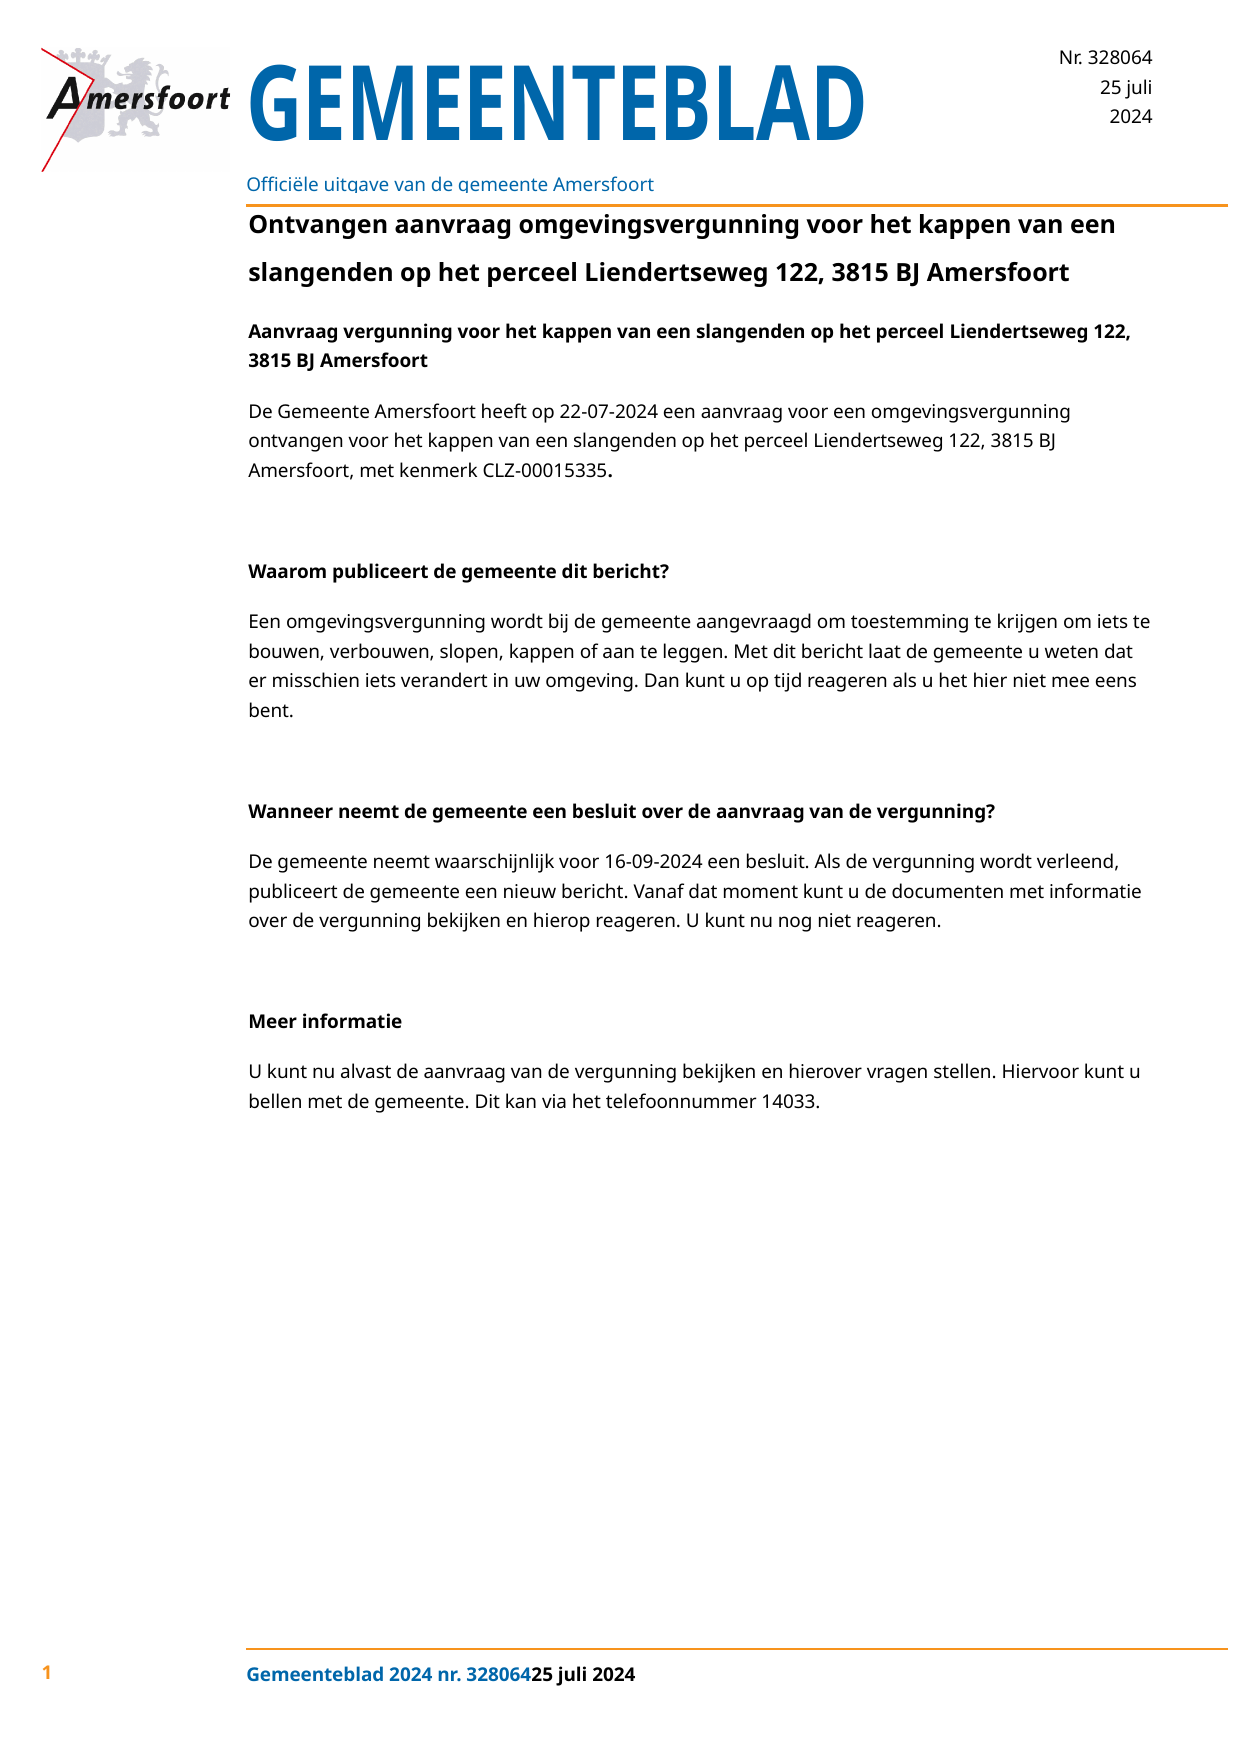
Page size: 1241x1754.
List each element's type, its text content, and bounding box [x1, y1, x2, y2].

text Waarom publiceert de gemeente dit bericht? [248, 558, 1152, 584]
text De Gemeente Amersfoort heeft op 22-07-2024 een aanvraag voor een omgevingsvergunning ontvangen voor het kappen van een slangenden op het perceel Liendertseweg 122, 3815 BJ Amersfoort, met kenmerk CLZ-00015335. [248, 398, 1152, 483]
text Aanvraag vergunning voor het kappen van een slangenden op het perceel Liendertseweg 122, 3815 BJ Amersfoort [248, 318, 1152, 373]
picture [41, 47, 231, 172]
text Meer informatie [248, 1008, 1152, 1034]
text U kunt nu alvast de aanvraag van de vergunning bekijken en hierover vragen stellen. Hiervoor kunt u bellen met de gemeente. Dit kan via het telefoonnummer 14033. [248, 1059, 1152, 1114]
text De gemeente neemt waarschijnlijk voor 16-09-2024 een besluit. Als de vergunning wordt verleend, publiceert de gemeente een nieuw bericht. Vanaf dat moment kunt u de documenten met informatie over de vergunning bekijken en hierop reageren. U kunt nu nog niet reageren. [248, 848, 1152, 933]
text Wanneer neemt de gemeente een besluit over de aanvraag van de vergunning? [248, 798, 1152, 824]
text Ontvangen aanvraag omgevingsvergunning voor het kappen van een slangenden op het perceel Liendertseweg 122, 3815 BJ Amersfoort [248, 207, 1152, 288]
text Een omgevingsvergunning wordt bij de gemeente aangevraagd om toestemming te krijgen om iets te bouwen, verbouwen, slopen, kappen of aan te leggen. Met dit bericht laat de gemeente u weten dat er misschien iets verandert in uw omgeving. Dan kunt u op tijd reageren als u het hier niet mee eens bent. [248, 608, 1152, 723]
